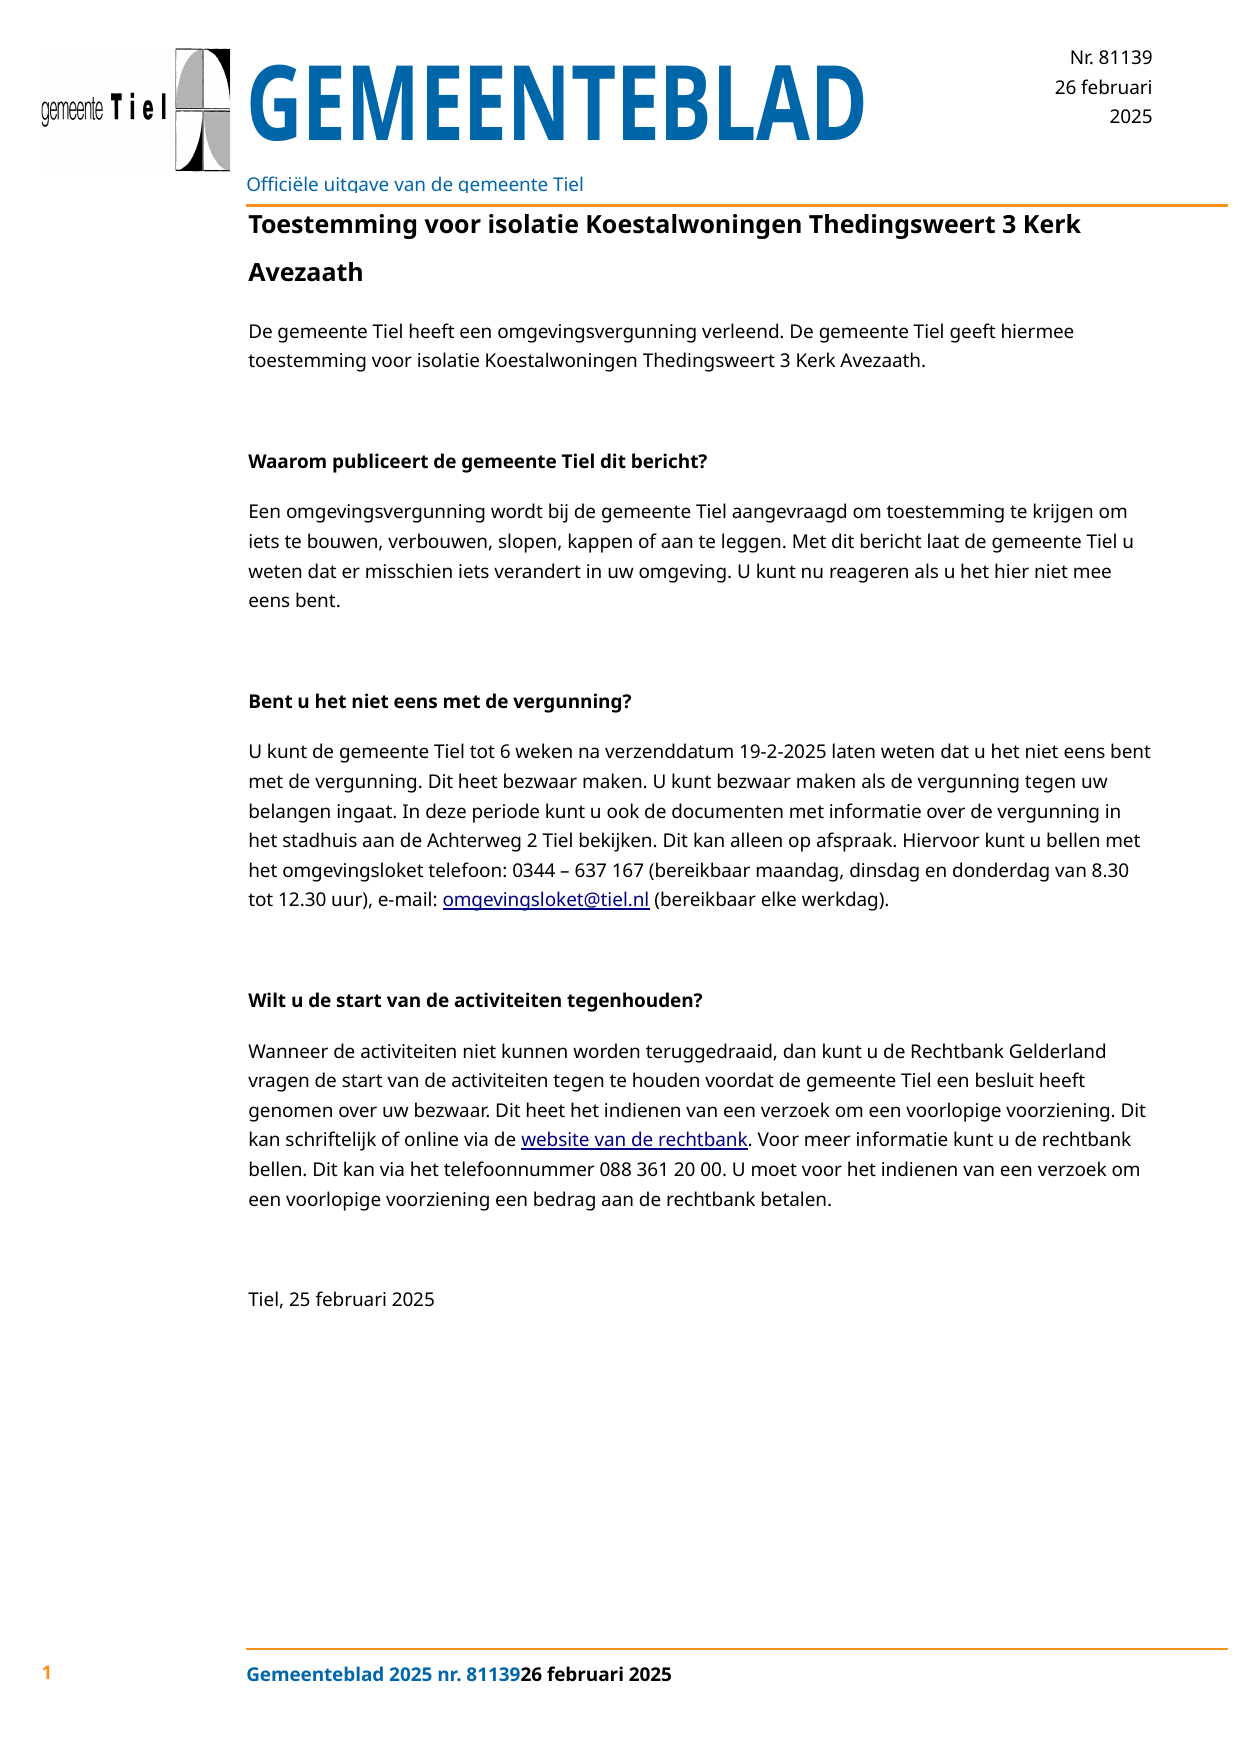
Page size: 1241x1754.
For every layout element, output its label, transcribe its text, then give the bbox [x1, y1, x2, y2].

text Een omgevingsvergunning wordt bij de gemeente Tiel aangevraagd om toestemming te krijgen om iets te bouwen, verbouwen, slopen, kappen of aan te leggen. Met dit bericht laat de gemeente Tiel u weten dat er misschien iets verandert in uw omgeving. U kunt nu reageren als u het hier niet mee eens bent. [248, 499, 1152, 613]
text U kunt de gemeente Tiel tot 6 weken na verzenddatum 19-2-2025 laten weten dat u het niet eens bent met de vergunning. Dit heet bezwaar maken. U kunt bezwaar maken als de vergunning tegen uw belangen ingaat. In deze periode kunt u ook de documenten met informatie over de vergunning in het stadhuis aan de Achterweg 2 Tiel bekijken. Dit kan alleen op afspraak. Hiervoor kunt u bellen met het omgevingsloket telefoon: 0344 – 637 167 (bereikbaar maandag, dinsdag en donderdag van 8.30 tot 12.30 uur), e-mail: omgevingsloket@tiel.nl (bereikbaar elke werkdag). [248, 739, 1152, 912]
text Bent u het niet eens met de vergunning? [248, 688, 1152, 714]
picture [41, 47, 231, 172]
text De gemeente Tiel heeft een omgevingsvergunning verleend. De gemeente Tiel geeft hiermee toestemming voor isolatie Koestalwoningen Thedingsweert 3 Kerk Avezaath. [248, 318, 1152, 373]
text Toestemming voor isolatie Koestalwoningen Thedingsweert 3 Kerk Avezaath [248, 207, 1152, 288]
text Waarom publiceert de gemeente Tiel dit bericht? [248, 448, 1152, 474]
text Wanneer de activiteiten niet kunnen worden teruggedraaid, dan kunt u de Rechtbank Gelderland vragen de start van de activiteiten tegen te houden voordat de gemeente Tiel een besluit heeft genomen over uw bezwaar. Dit heet het indienen van een verzoek om een voorlopige voorziening. Dit kan schriftelijk of online via de website van de rechtbank. Voor meer informatie kunt u de rechtbank bellen. Dit kan via het telefoonnummer 088 361 20 00. U moet voor het indienen van een verzoek om een voorlopige voorziening een bedrag aan de rechtbank betalen. [248, 1038, 1152, 1212]
text Tiel, 25 februari 2025 [248, 1287, 1152, 1312]
text Wilt u de start van de activiteiten tegenhouden? [248, 987, 1152, 1013]
